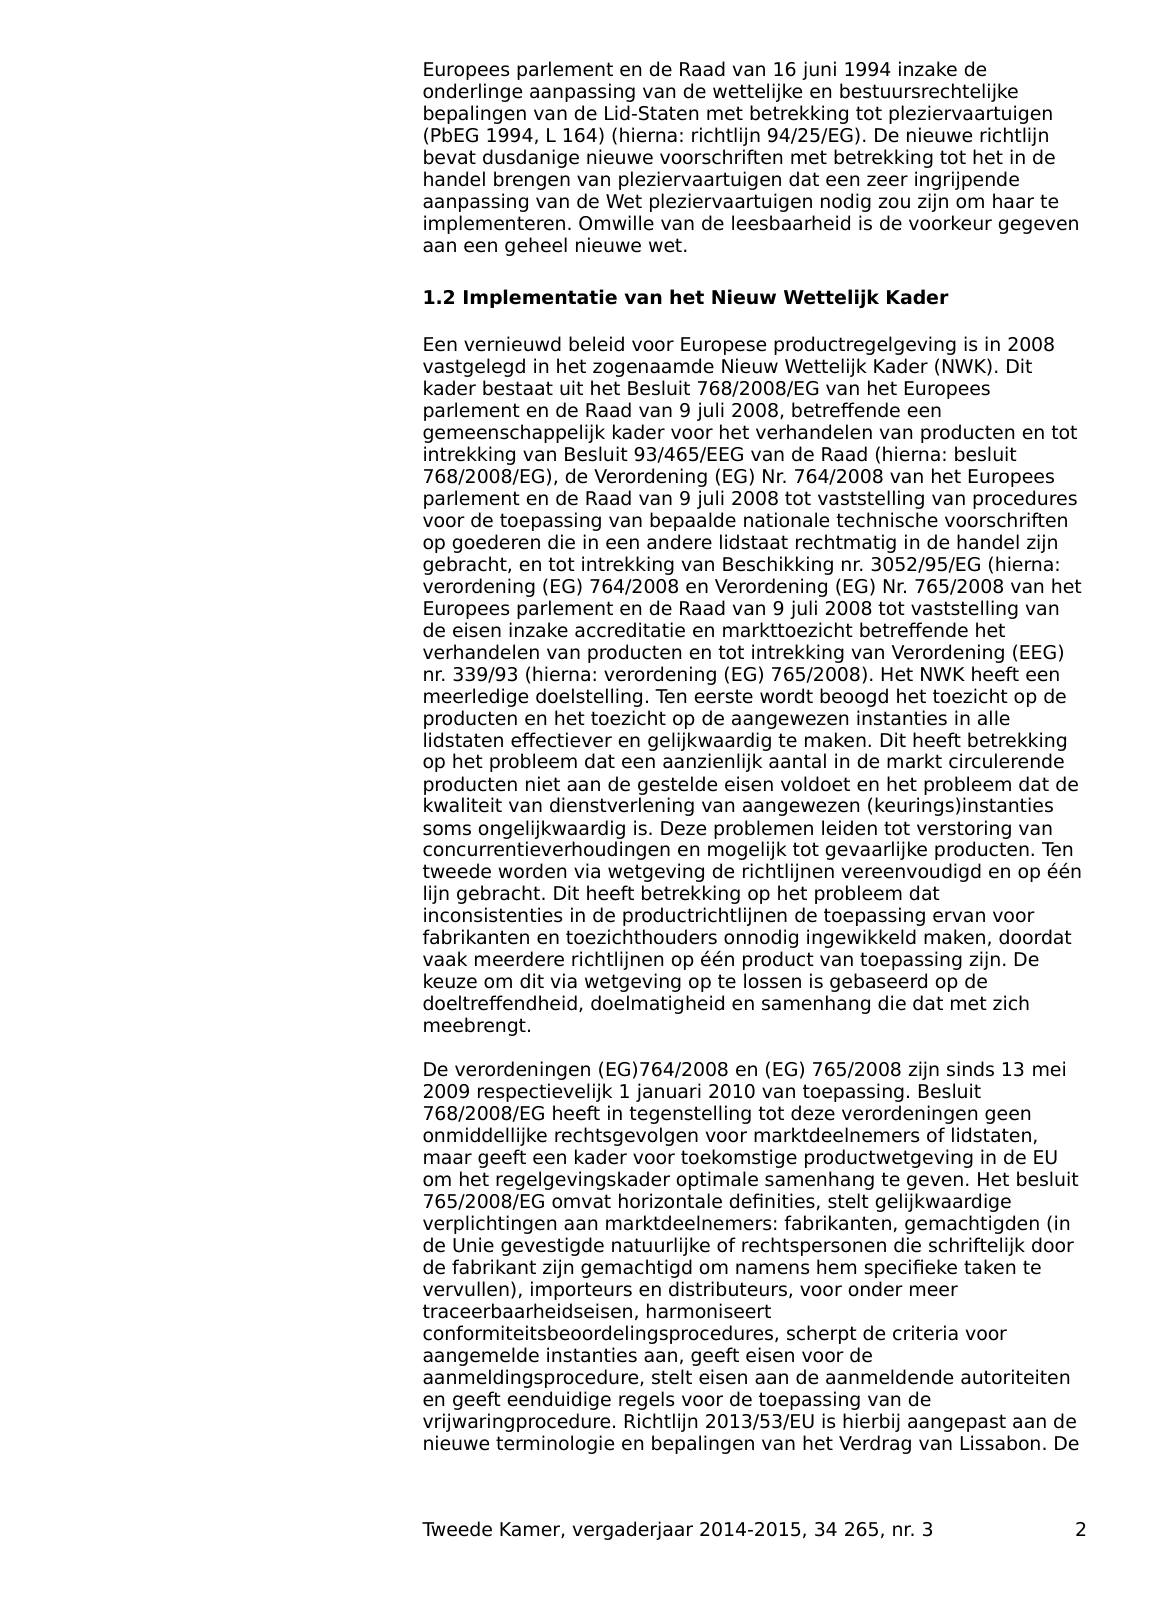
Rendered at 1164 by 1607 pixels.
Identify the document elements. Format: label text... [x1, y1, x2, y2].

text Een vernieuwd beleid voor Europese productregelgeving is in 2008 vastgelegd in het zogenaamde Nieuw Wettelijk Kader (NWK). Dit kader bestaat uit het Besluit 768/2008/EG van het Europees parlement en de Raad van 9 juli 2008, betreffende een gemeenschappelijk kader voor het verhandelen van producten en tot intrekking van Besluit 93/465/EEG van de Raad (hierna: besluit 768/2008/EG), de Verordening (EG) Nr. 764/2008 van het Europees parlement en de Raad van 9 juli 2008 tot vaststelling van procedures voor de toepassing van bepaalde nationale technische voorschriften op goederen die in een andere lidstaat rechtmatig in de handel zijn gebracht, en tot intrekking van Beschikking nr. 3052/95/EG (hierna: verordening (EG) 764/2008 en Verordening (EG) Nr. 765/2008 van het Europees parlement en de Raad van 9 juli 2008 tot vaststelling van de eisen inzake accreditatie en markttoezicht betreffende het verhandelen van producten en tot intrekking van Verordening (EEG) nr. 339/93 (hierna: verordening (EG) 765/2008). Het NWK heeft een meerledige doelstelling. Ten eerste wordt beoogd het toezicht op de producten en het toezicht op de aangewezen instanties in alle lidstaten effectiever en gelijkwaardig te maken. Dit heeft betrekking op het probleem dat een aanzienlijk aantal in de markt circulerende producten niet aan de gestelde eisen voldoet en het probleem dat de kwaliteit van dienstverlening van aangewezen (keurings)instanties soms ongelijkwaardig is. Deze problemen leiden tot verstoring van concurrentieverhoudingen en mogelijk tot gevaarlijke producten. Ten tweede worden via wetgeving de richtlijnen vereenvoudigd en op één lijn gebracht. Dit heeft betrekking op het probleem dat inconsistenties in de productrichtlijnen de toepassing ervan voor fabrikanten en toezichthouders onnodig ingewikkeld maken, doordat vaak meerdere richtlijnen op één product van toepassing zijn. De keuze om dit via wetgeving op te lossen is gebaseerd op de doeltreffendheid, doelmatigheid en samenhang die dat met zich meebrengt. [422, 334, 1087, 1037]
text Europees parlement en de Raad van 16 juni 1994 inzake de onderlinge aanpassing van de wettelijke en bestuursrechtelijke bepalingen van de Lid-Staten met betrekking tot pleziervaartuigen (PbEG 1994, L 164) (hierna: richtlijn 94/25/EG). De nieuwe richtlijn bevat dusdanige nieuwe voorschriften met betrekking tot het in de handel brengen van pleziervaartuigen dat een zeer ingrijpende aanpassing van de Wet pleziervaartuigen nodig zou zijn om haar te implementeren. Omwille van de leesbaarheid is de voorkeur gegeven aan een geheel nieuwe wet. [422, 59, 1087, 257]
text De verordeningen (EG)764/2008 en (EG) 765/2008 zijn sinds 13 mei 2009 respectievelijk 1 januari 2010 van toepassing. Besluit 768/2008/EG heeft in tegenstelling tot deze verordeningen geen onmiddellijke rechtsgevolgen voor marktdeelnemers of lidstaten, maar geeft een kader voor toekomstige productwetgeving in de EU om het regelgevingskader optimale samenhang te geven. Het besluit 765/2008/EG omvat horizontale definities, stelt gelijkwaardige verplichtingen aan marktdeelnemers: fabrikanten, gemachtigden (in de Unie gevestigde natuurlijke of rechtspersonen die schriftelijk door de fabrikant zijn gemachtigd om namens hem specifieke taken te vervullen), importeurs en distributeurs, voor onder meer traceerbaarheidseisen, harmoniseert conformiteitsbeoordelingsprocedures, scherpt de criteria voor aangemelde instanties aan, geeft eisen voor de aanmeldingsprocedure, stelt eisen aan de aanmeldende autoriteiten en geeft eenduidige regels voor de toepassing van de vrijwaringprocedure. Richtlijn 2013/53/EU is hierbij aangepast aan de nieuwe terminologie en bepalingen van het Verdrag van Lissabon. De [422, 1059, 1087, 1455]
subtitle 1.2 Implementatie van het Nieuw Wettelijk Kader [422, 287, 1087, 309]
